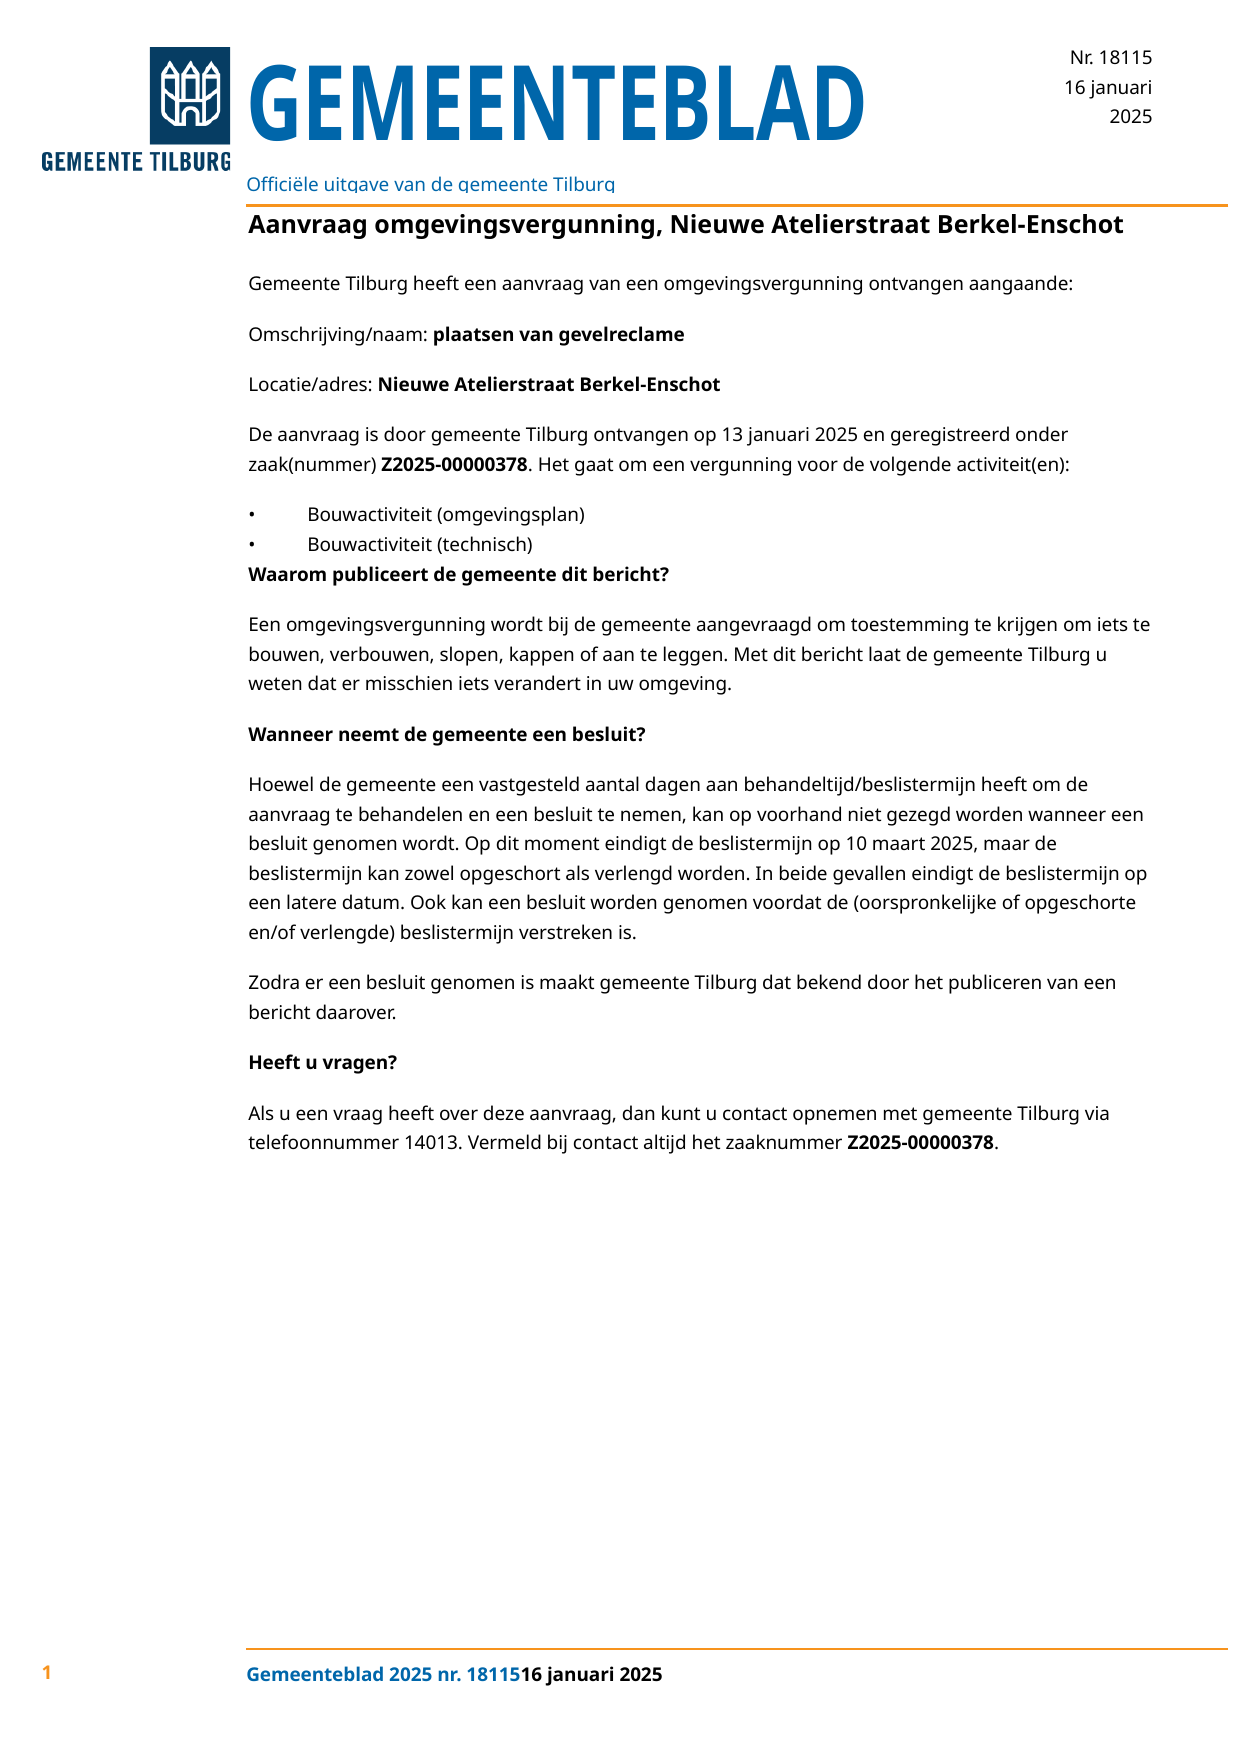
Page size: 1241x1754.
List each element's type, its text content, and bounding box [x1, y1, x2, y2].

list Bouwactiviteit (technisch) [248, 531, 1152, 557]
text De aanvraag is door gemeente Tilburg ontvangen op 13 januari 2025 en geregistreerd onder zaak(nummer) Z2025-00000378. Het gaat om een vergunning voor de volgende activiteit(en): [248, 422, 1152, 477]
text Een omgevingsvergunning wordt bij de gemeente aangevraagd om toestemming te krijgen om iets te bouwen, verbouwen, slopen, kappen of aan te leggen. Met dit bericht laat de gemeente Tilburg u weten dat er misschien iets verandert in uw omgeving. [248, 611, 1152, 696]
text Waarom publiceert de gemeente dit bericht? [248, 561, 1152, 586]
text Hoewel de gemeente een vastgesteld aantal dagen aan behandeltijd/beslistermijn heeft om de aanvraag te behandelen en een besluit te nemen, kan op voorhand niet gezegd worden wanneer een besluit genomen wordt. Op dit moment eindigt de beslistermijn op 10 maart 2025, maar de beslistermijn kan zowel opgeschort als verlengd worden. In beide gevallen eindigt de beslistermijn op een latere datum. Ook kan een besluit worden genomen voordat de (oorspronkelijke of opgeschorte en/of verlengde) beslistermijn verstreken is. [248, 771, 1152, 945]
text Gemeente Tilburg heeft een aanvraag van een omgevingsvergunning ontvangen aangaande: [248, 270, 1152, 296]
text Wanneer neemt de gemeente een besluit? [248, 721, 1152, 746]
text Zodra er een besluit genomen is maakt gemeente Tilburg dat bekend door het publiceren van een bericht daarover. [248, 969, 1152, 1025]
text Aanvraag omgevingsvergunning, Nieuwe Atelierstraat Berkel-Enschot [248, 207, 1152, 241]
text Locatie/adres: Nieuwe Atelierstraat Berkel-Enschot [248, 371, 1152, 397]
text Omschrijving/naam: plaatsen van gevelreclame [248, 321, 1152, 346]
list Bouwactiviteit (omgevingsplan) [248, 502, 1152, 527]
picture [41, 47, 231, 172]
text Heeft u vragen? [248, 1049, 1152, 1075]
text Als u een vraag heeft over deze aanvraag, dan kunt u contact opnemen met gemeente Tilburg via telefoonnummer 14013. Vermeld bij contact altijd het zaaknummer Z2025-00000378. [248, 1100, 1152, 1155]
